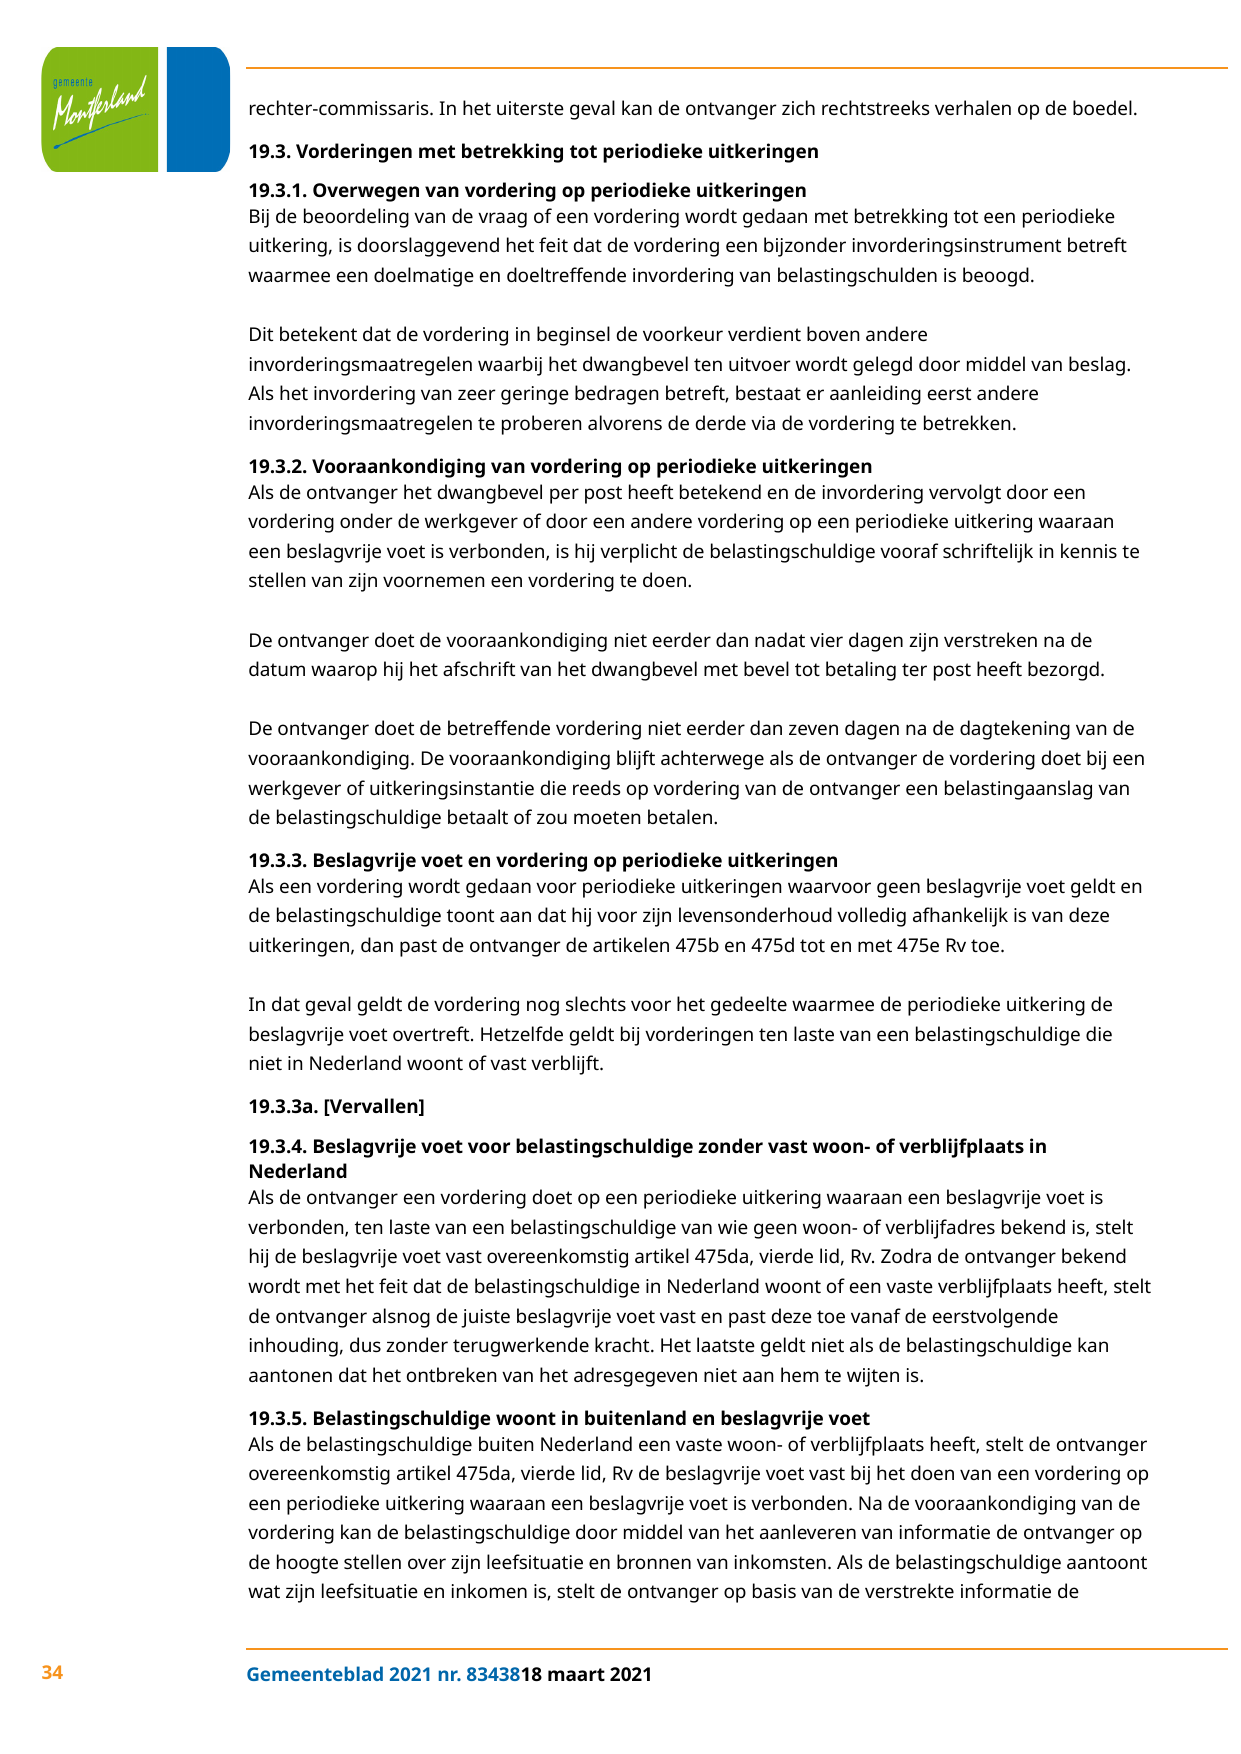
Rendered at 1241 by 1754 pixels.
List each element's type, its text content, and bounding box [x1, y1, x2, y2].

text Als de belastingschuldige buiten Nederland een vaste woon- of verblijfplaats heeft, stelt de ontvanger overeenkomstig artikel 475da, vierde lid, Rv de beslagvrije voet vast bij het doen van een vordering op een periodieke uitkering waaraan een beslagvrije voet is verbonden. Na de vooraankondiging van de vordering kan de belastingschuldige door middel van het aanleveren van informatie de ontvanger op de hoogte stellen over zijn leefsituatie en bronnen van inkomsten. Als de belastingschuldige aantoont wat zijn leefsituatie en inkomen is, stelt de ontvanger op basis van de verstrekte informatie de [248, 1431, 1152, 1604]
text rechter-commissaris. In het uiterste geval kan de ontvanger zich rechtstreeks verhalen op de boedel. [248, 95, 1152, 121]
picture [41, 47, 231, 172]
text 19.3.3. Beslagvrije voet en vordering op periodieke uitkeringen [248, 847, 1152, 873]
text 19.3.3a. [Vervallen] [248, 1094, 1152, 1119]
text Als een vordering wordt gedaan voor periodieke uitkeringen waarvoor geen beslagvrije voet geldt en de belastingschuldige toont aan dat hij voor zijn levensonderhoud volledig afhankelijk is van deze uitkeringen, dan past de ontvanger de artikelen 475b en 475d tot en met 475e Rv toe. [248, 873, 1152, 958]
text 19.3.2. Vooraankondiging van vordering op periodieke uitkeringen [248, 453, 1152, 479]
text 19.3.4. Beslagvrije voet voor belastingschuldige zonder vast woon- of verblijfplaats in Nederland [248, 1133, 1152, 1184]
text Als de ontvanger een vordering doet op een periodieke uitkering waaraan een beslagvrije voet is verbonden, ten laste van een belastingschuldige van wie geen woon- of verblijfadres bekend is, stelt hij de beslagvrije voet vast overeenkomstig artikel 475da, vierde lid, Rv. Zodra de ontvanger bekend wordt met het feit dat de belastingschuldige in Nederland woont of een vaste verblijfplaats heeft, stelt de ontvanger alsnog de juiste beslagvrije voet vast en past deze toe vanaf de eerstvolgende inhouding, dus zonder terugwerkende kracht. Het laatste geldt niet als de belastingschuldige kan aantonen dat het ontbreken van het adresgegeven niet aan hem te wijten is. [248, 1184, 1152, 1388]
text 19.3.1. Overwegen van vordering op periodieke uitkeringen [248, 177, 1152, 203]
text 19.3.5. Belastingschuldige woont in buitenland en beslagvrije voet [248, 1405, 1152, 1431]
text Als de ontvanger het dwangbevel per post heeft betekend en de invordering vervolgt door een vordering onder de werkgever of door een andere vordering op een periodieke uitkering waaraan een beslagvrije voet is verbonden, is hij verplicht de belastingschuldige vooraf schriftelijk in kennis te stellen van zijn voornemen een vordering te doen. [248, 479, 1152, 593]
text Dit betekent dat de vordering in beginsel de voorkeur verdient boven andere invorderingsmaatregelen waarbij het dwangbevel ten uitvoer wordt gelegd door middel van beslag. Als het invordering van zeer geringe bedragen betreft, bestaat er aanleiding eerst andere invorderingsmaatregelen te proberen alvorens de derde via de vordering te betrekken. [248, 321, 1152, 436]
text Bij de beoordeling van de vraag of een vordering wordt gedaan met betrekking tot een periodieke uitkering, is doorslaggevend het feit dat de vordering een bijzonder invorderingsinstrument betreft waarmee een doelmatige en doeltreffende invordering van belastingschulden is beoogd. [248, 203, 1152, 288]
text De ontvanger doet de betreffende vordering niet eerder dan zeven dagen na de dagtekening van de vooraankondiging. De vooraankondiging blijft achterwege als de ontvanger de vordering doet bij een werkgever of uitkeringsinstantie die reeds op vordering van de ontvanger een belastingaanslag van de belastingschuldige betaalt of zou moeten betalen. [248, 716, 1152, 830]
text 19.3. Vorderingen met betrekking tot periodieke uitkeringen [248, 138, 1152, 164]
text De ontvanger doet de vooraankondiging niet eerder dan nadat vier dagen zijn verstreken na de datum waarop hij het afschrift van het dwangbevel met bevel tot betaling ter post heeft bezorgd. [248, 627, 1152, 682]
text In dat geval geldt de vordering nog slechts voor het gedeelte waarmee de periodieke uitkering de beslagvrije voet overtreft. Hetzelfde geldt bij vorderingen ten laste van een belastingschuldige die niet in Nederland woont of vast verblijft. [248, 991, 1152, 1076]
